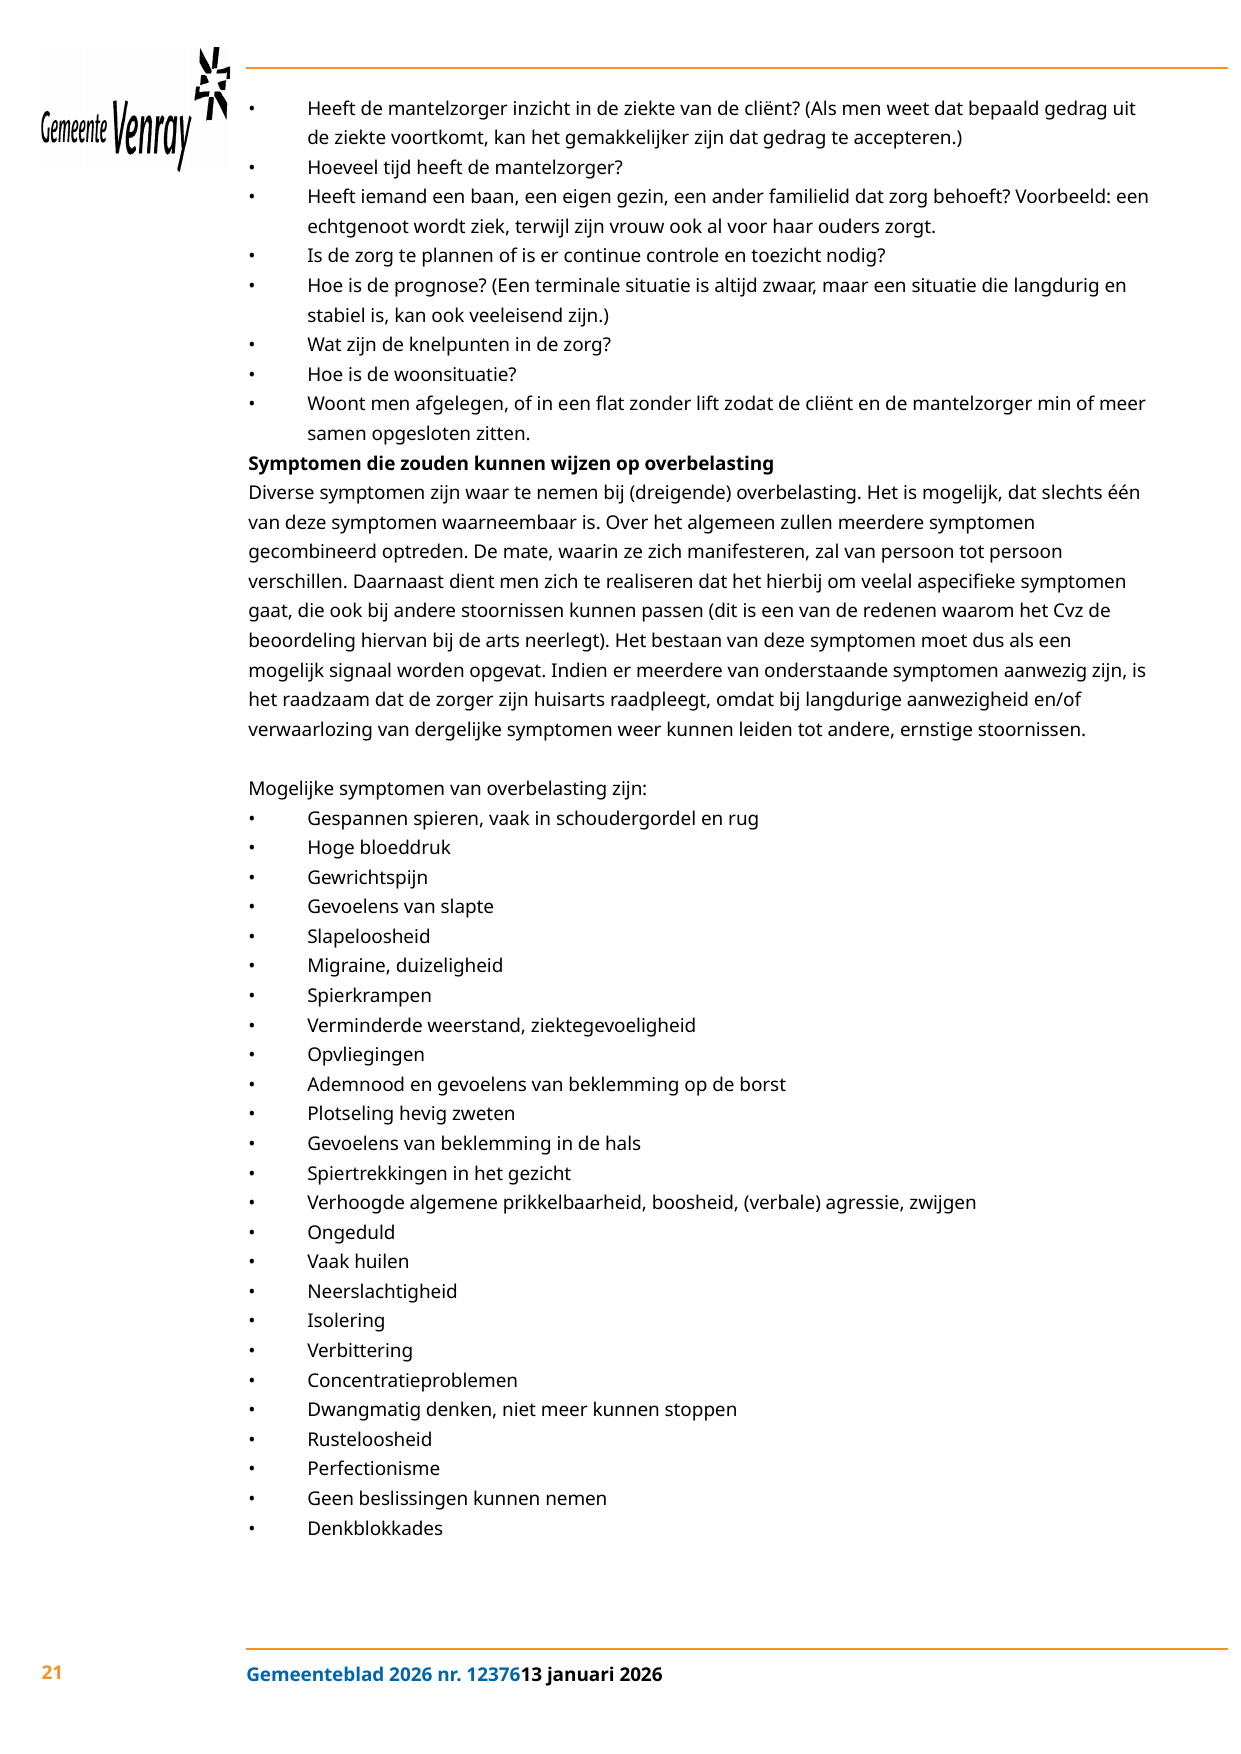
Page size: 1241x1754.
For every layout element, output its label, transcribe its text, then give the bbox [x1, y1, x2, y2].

list Spiertrekkingen in het gezicht [248, 1160, 1152, 1186]
list Is de zorg te plannen of is er continue controle en toezicht nodig? [248, 243, 1152, 268]
list Wat zijn de knelpunten in de zorg? [248, 331, 1152, 357]
list Slapeloosheid [248, 923, 1152, 949]
list Heeft iemand een baan, een eigen gezin, een ander familielid dat zorg behoeft? Voorbeeld: een echtgenoot wordt ziek, terwijl zijn vrouw ook al voor haar ouders zorgt. [248, 183, 1152, 239]
list Gevoelens van slapte [248, 893, 1152, 919]
picture [41, 47, 231, 172]
list Spierkrampen [248, 982, 1152, 1008]
list Hoe is de prognose? (Een terminale situatie is altijd zwaar, maar een situatie die langdurig en stabiel is, kan ook veeleisend zijn.) [248, 272, 1152, 328]
list Dwangmatig denken, niet meer kunnen stoppen [248, 1396, 1152, 1422]
list Verhoogde algemene prikkelbaarheid, boosheid, (verbale) agressie, zwijgen [248, 1189, 1152, 1215]
list Gewrichtspijn [248, 864, 1152, 890]
list Ongeduld [248, 1219, 1152, 1245]
list Hoe is de woonsituatie? [248, 361, 1152, 387]
list Hoge bloeddruk [248, 834, 1152, 860]
list Rusteloosheid [248, 1426, 1152, 1452]
text Mogelijke symptomen van overbelasting zijn: [248, 775, 1152, 801]
list Vaak huilen [248, 1248, 1152, 1274]
list Hoeveel tijd heeft de mantelzorger? [248, 154, 1152, 180]
list Isolering [248, 1308, 1152, 1333]
list Heeft de mantelzorger inzicht in de ziekte van de cliënt? (Als men weet dat bepaald gedrag uit de ziekte voortkomt, kan het gemakkelijker zijn dat gedrag te accepteren.) [248, 95, 1152, 150]
list Ademnood en gevoelens van beklemming op de borst [248, 1071, 1152, 1097]
list Opvliegingen [248, 1041, 1152, 1067]
list Gespannen spieren, vaak in schoudergordel en rug [248, 805, 1152, 831]
list Denkblokkades [248, 1515, 1152, 1541]
list Gevoelens van beklemming in de hals [248, 1130, 1152, 1156]
list Verminderde weerstand, ziektegevoeligheid [248, 1012, 1152, 1038]
list Woont men afgelegen, of in een flat zonder lift zodat de cliënt en de mantelzorger min of meer samen opgesloten zitten. [248, 391, 1152, 446]
list Neerslachtigheid [248, 1278, 1152, 1304]
list Migraine, duizeligheid [248, 953, 1152, 978]
list Concentratieproblemen [248, 1367, 1152, 1393]
text Diverse symptomen zijn waar te nemen bij (dreigende) overbelasting. Het is mogelijk, dat slechts één van deze symptomen waarneembaar is. Over het algemeen zullen meerdere symptomen gecombineerd optreden. De mate, waarin ze zich manifesteren, zal van persoon tot persoon verschillen. Daarnaast dient men zich te realiseren dat het hierbij om veelal aspecifieke symptomen gaat, die ook bij andere stoornissen kunnen passen (dit is een van de redenen waarom het Cvz de beoordeling hiervan bij de arts neerlegt). Het bestaan van deze symptomen moet dus als een mogelijk signaal worden opgevat. Indien er meerdere van onderstaande symptomen aanwezig zijn, is het raadzaam dat de zorger zijn huisarts raadpleegt, omdat bij langdurige aanwezigheid en/of verwaarlozing van dergelijke symptomen weer kunnen leiden tot andere, ernstige stoornissen. [248, 479, 1152, 742]
list Perfectionisme [248, 1456, 1152, 1481]
list Verbittering [248, 1337, 1152, 1363]
list Plotseling hevig zweten [248, 1101, 1152, 1126]
text Symptomen die zouden kunnen wijzen op overbelasting [248, 450, 1152, 476]
list Geen beslissingen kunnen nemen [248, 1485, 1152, 1511]
